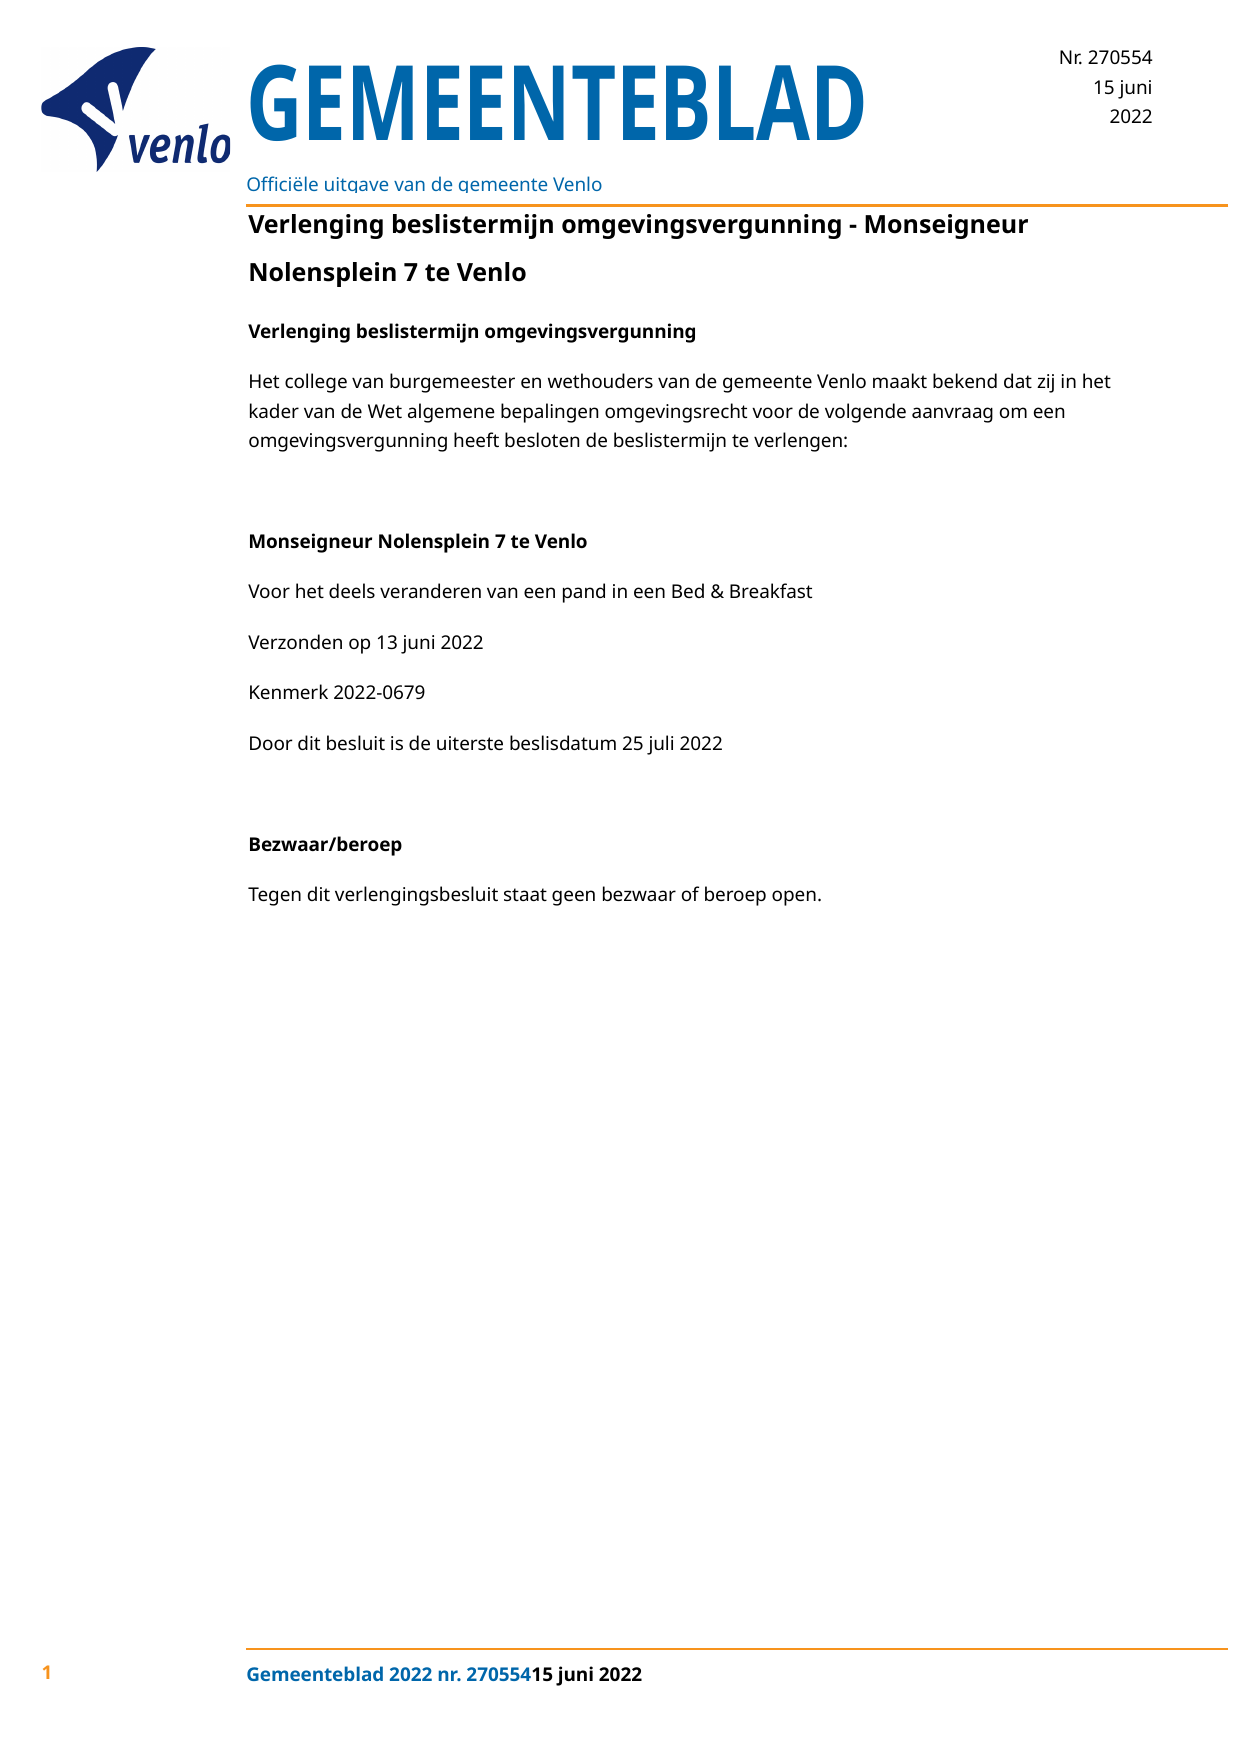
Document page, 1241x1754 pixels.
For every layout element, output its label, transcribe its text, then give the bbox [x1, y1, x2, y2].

text Bezwaar/beroep [248, 831, 1152, 857]
text Verlenging beslistermijn omgevingsvergunning - Monseigneur Nolensplein 7 te Venlo [248, 207, 1152, 288]
text Monseigneur Nolensplein 7 te Venlo [248, 528, 1152, 554]
text Het college van burgemeester en wethouders van de gemeente Venlo maakt bekend dat zij in het kader van de Wet algemene bepalingen omgevingsrecht voor de volgende aanvraag om een omgevingsvergunning heeft besloten de beslistermijn te verlengen: [248, 368, 1152, 453]
text Verzonden op 13 juni 2022 [248, 629, 1152, 655]
text Door dit besluit is de uiterste beslisdatum 25 juli 2022 [248, 730, 1152, 756]
text Tegen dit verlengingsbesluit staat geen bezwaar of beroep open. [248, 881, 1152, 907]
text Kenmerk 2022-0679 [248, 679, 1152, 705]
picture [41, 47, 231, 172]
text Verlenging beslistermijn omgevingsvergunning [248, 318, 1152, 344]
text Voor het deels veranderen van een pand in een Bed & Breakfast [248, 579, 1152, 604]
